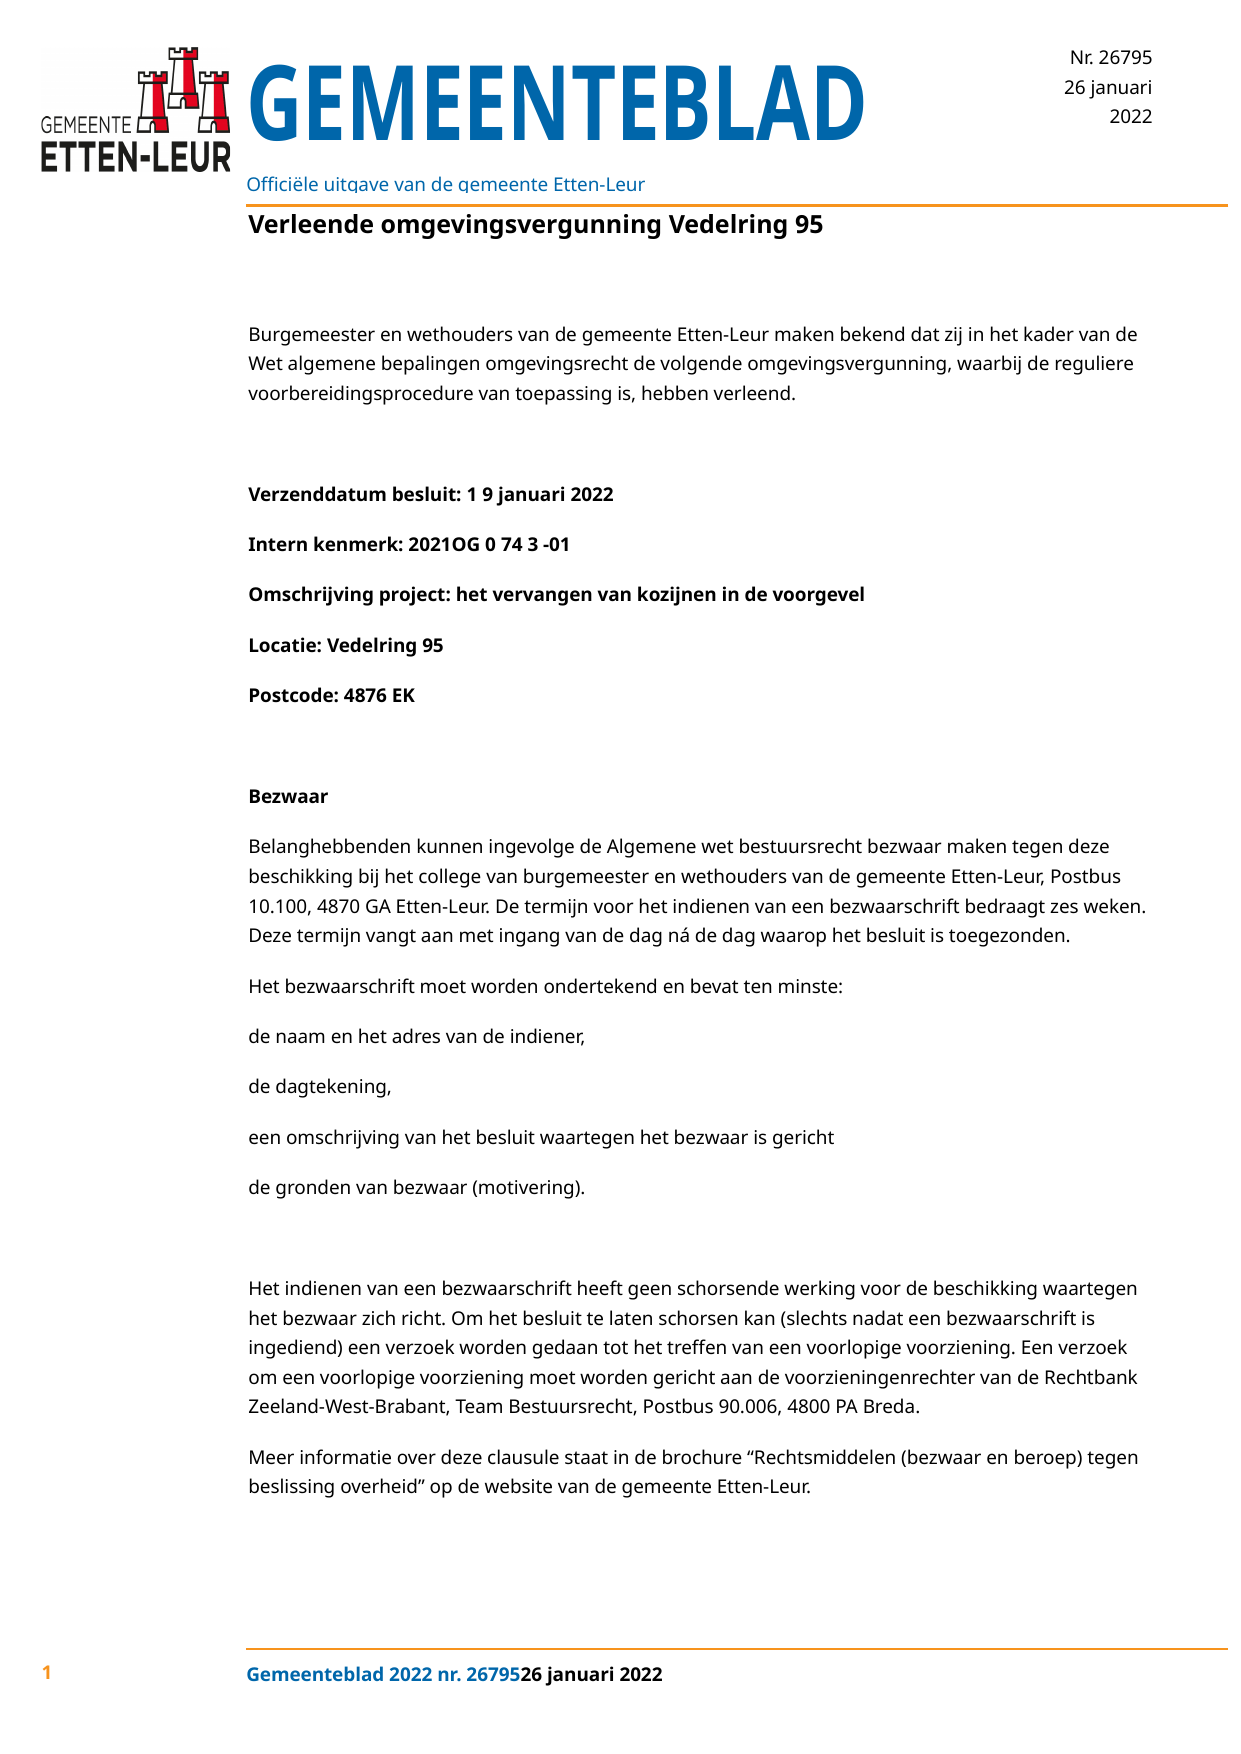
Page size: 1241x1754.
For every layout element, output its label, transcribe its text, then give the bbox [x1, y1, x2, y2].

text Het bezwaarschrift moet worden ondertekend en bevat ten minste: [248, 973, 1152, 998]
text Burgemeester en wethouders van de gemeente Etten-Leur maken bekend dat zij in het kader van de Wet algemene bepalingen omgevingsrecht de volgende omgevingsvergunning, waarbij de reguliere voorbereidingsprocedure van toepassing is, hebben verleend. [248, 321, 1152, 406]
text de gronden van bezwaar (motivering). [248, 1174, 1152, 1200]
text Bezwaar [248, 783, 1152, 809]
picture [41, 47, 231, 172]
text Het indienen van een bezwaarschrift heeft geen schorsende werking voor de beschikking waartegen het bezwaar zich richt. Om het besluit te laten schorsen kan (slechts nadat een bezwaarschrift is ingediend) een verzoek worden gedaan tot het treffen van een voorlopige voorziening. Een verzoek om een voorlopige voorziening moet worden gericht aan de voorzieningenrechter van de Rechtbank Zeeland-West-Brabant, Team Bestuursrecht, Postbus 90.006, 4800 PA Breda. [248, 1275, 1152, 1419]
text Belanghebbenden kunnen ingevolge de Algemene wet bestuursrecht bezwaar maken tegen deze beschikking bij het college van burgemeester en wethouders van de gemeente Etten-Leur, Postbus 10.100, 4870 GA Etten-Leur. De termijn voor het indienen van een bezwaarschrift bedraagt zes weken. Deze termijn vangt aan met ingang van de dag ná de dag waarop het besluit is toegezonden. [248, 834, 1152, 948]
text Intern kenmerk: 2021OG 0 74 3 -01 [248, 531, 1152, 557]
text de naam en het adres van de indiener, [248, 1023, 1152, 1049]
text Verleende omgevingsvergunning Vedelring 95 [248, 207, 1152, 241]
text een omschrijving van het besluit waartegen het bezwaar is gericht [248, 1124, 1152, 1150]
text Postcode: 4876 EK [248, 682, 1152, 708]
text Locatie: Vedelring 95 [248, 632, 1152, 658]
text de dagtekening, [248, 1074, 1152, 1099]
text Omschrijving project: het vervangen van kozijnen in de voorgevel [248, 582, 1152, 607]
text Verzenddatum besluit: 1 9 januari 2022 [248, 481, 1152, 506]
text Meer informatie over deze clausule staat in de brochure “Rechtsmiddelen (bezwaar en beroep) tegen beslissing overheid” op de website van de gemeente Etten-Leur. [248, 1444, 1152, 1499]
